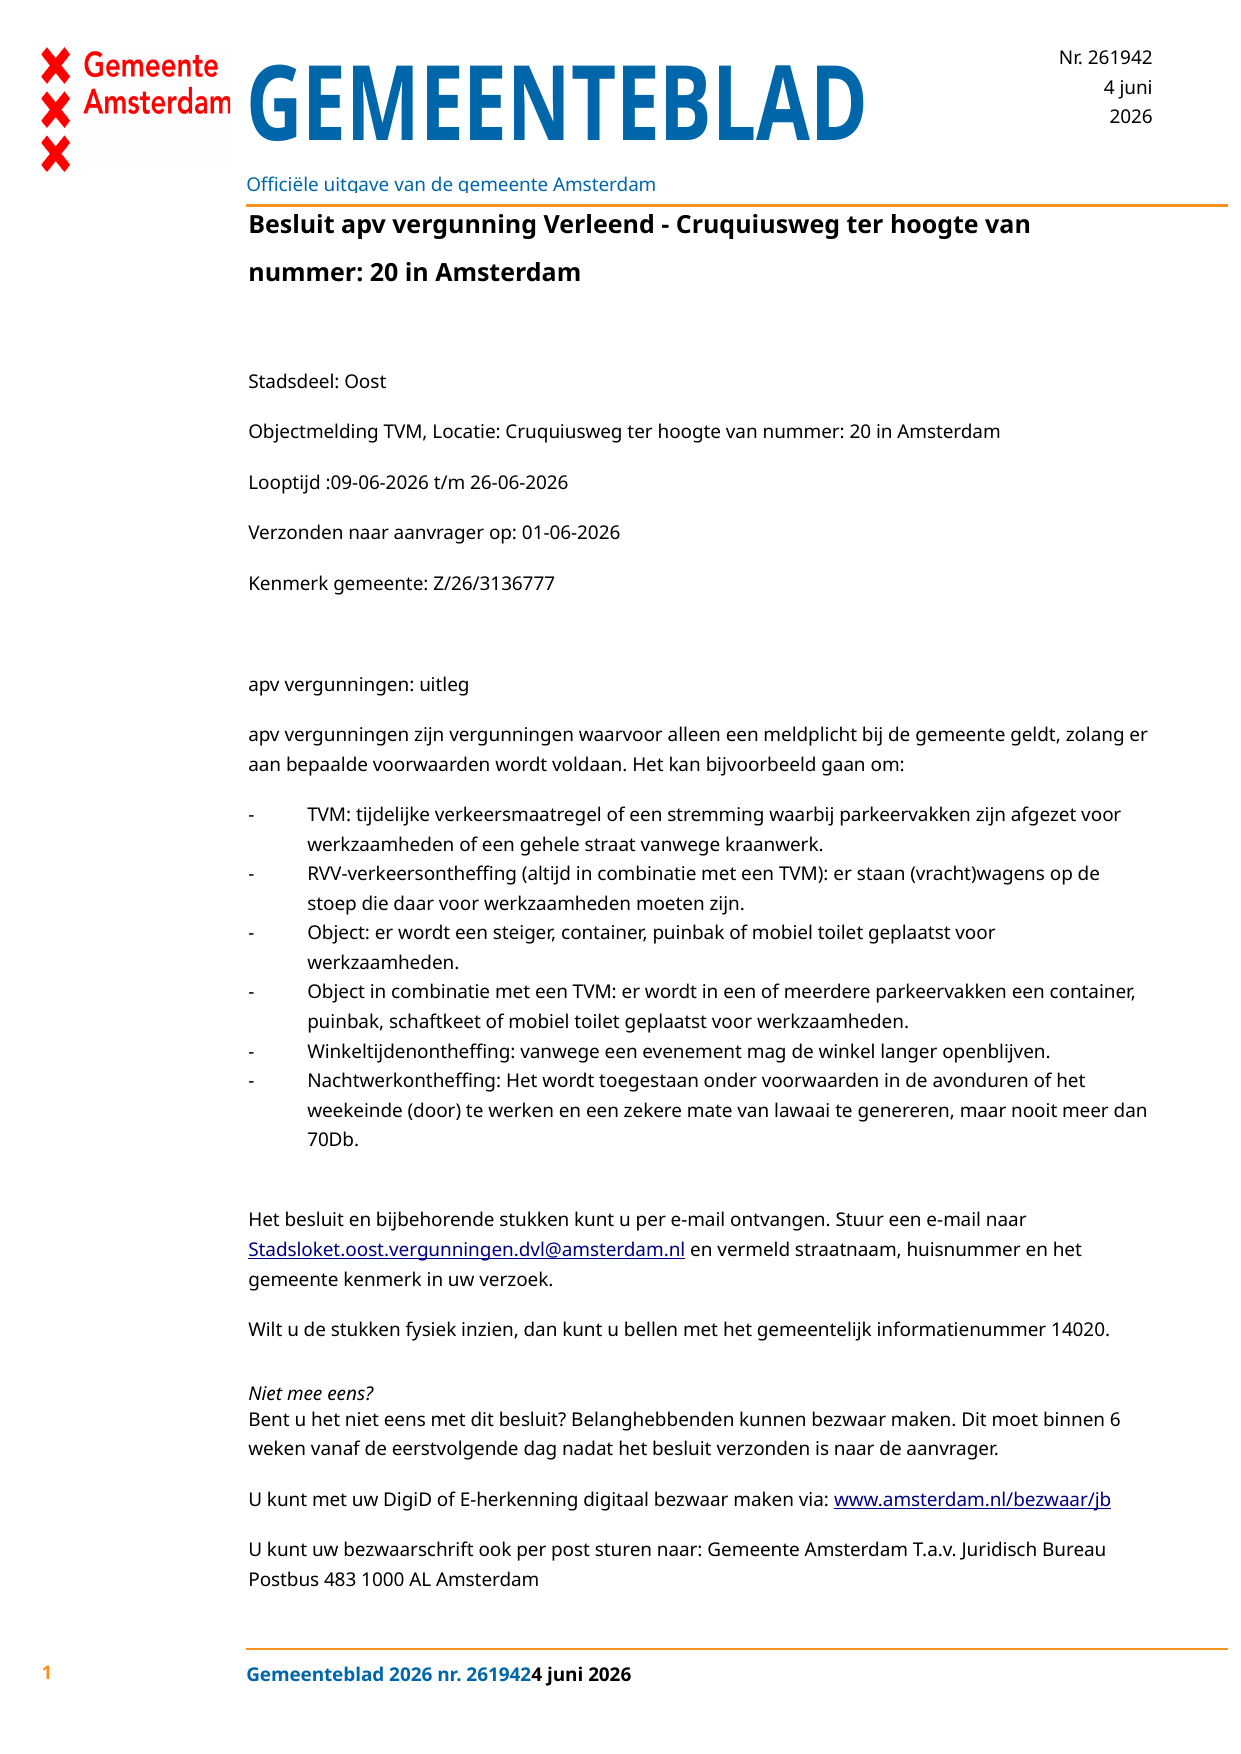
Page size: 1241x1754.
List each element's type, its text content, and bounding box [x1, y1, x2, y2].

text apv vergunningen: uitleg [248, 671, 1152, 697]
list Nachtwerkontheffing: Het wordt toegestaan onder voorwaarden in de avonduren of het weekeinde (door) te werken en een zekere mate van lawaai te genereren, maar nooit meer dan 70Db. [248, 1067, 1152, 1152]
text Bent u het niet eens met dit besluit? Belanghebbenden kunnen bezwaar maken. Dit moet binnen 6 weken vanaf de eerstvolgende dag nadat het besluit verzonden is naar de aanvrager. [248, 1406, 1152, 1461]
text Verzonden naar aanvrager op: 01-06-2026 [248, 519, 1152, 545]
text Stadsdeel: Oost [248, 368, 1152, 394]
list Object in combinatie met een TVM: er wordt in een of meerdere parkeervakken een container, puinbak, schaftkeet of mobiel toilet geplaatst voor werkzaamheden. [248, 979, 1152, 1034]
list RVV-verkeersontheffing (altijd in combinatie met een TVM): er staan (vracht)wagens op de stoep die daar voor werkzaamheden moeten zijn. [248, 860, 1152, 916]
text Besluit apv vergunning Verleend - Cruquiusweg ter hoogte van nummer: 20 in Amsterdam [248, 207, 1152, 288]
text apv vergunningen zijn vergunningen waarvoor alleen een meldplicht bij de gemeente geldt, zolang er aan bepaalde voorwaarden wordt voldaan. Het kan bijvoorbeeld gaan om: [248, 721, 1152, 777]
text U kunt uw bezwaarschrift ook per post sturen naar: Gemeente Amsterdam T.a.v. Juridisch Bureau Postbus 483 1000 AL Amsterdam [248, 1536, 1152, 1592]
list Object: er wordt een steiger, container, puinbak of mobiel toilet geplaatst voor werkzaamheden. [248, 919, 1152, 975]
text Niet mee eens? [248, 1380, 1152, 1406]
list Winkeltijdenontheffing: vanwege een evenement mag de winkel langer openblijven. [248, 1038, 1152, 1064]
text Het besluit en bijbehorende stukken kunt u per e-mail ontvangen. Stuur een e-mail naar Stadsloket.oost.vergunningen.dvl@amsterdam.nl en vermeld straatnaam, huisnummer en het gemeente kenmerk in uw verzoek. [248, 1207, 1152, 1292]
text Wilt u de stukken fysiek inzien, dan kunt u bellen met het gemeentelijk informatienummer 14020. [248, 1316, 1152, 1342]
text Kenmerk gemeente: Z/26/3136777 [248, 570, 1152, 596]
text Looptijd :09-06-2026 t/m 26-06-2026 [248, 469, 1152, 495]
text U kunt met uw DigiD of E-herkenning digitaal bezwaar maken via: www.amsterdam.nl/bezwaar/jb [248, 1486, 1152, 1512]
text Objectmelding TVM, Locatie: Cruquiusweg ter hoogte van nummer: 20 in Amsterdam [248, 419, 1152, 444]
list TVM: tijdelijke verkeersmaatregel of een stremming waarbij parkeervakken zijn afgezet voor werkzaamheden of een gehele straat vanwege kraanwerk. [248, 801, 1152, 857]
picture [41, 47, 231, 172]
